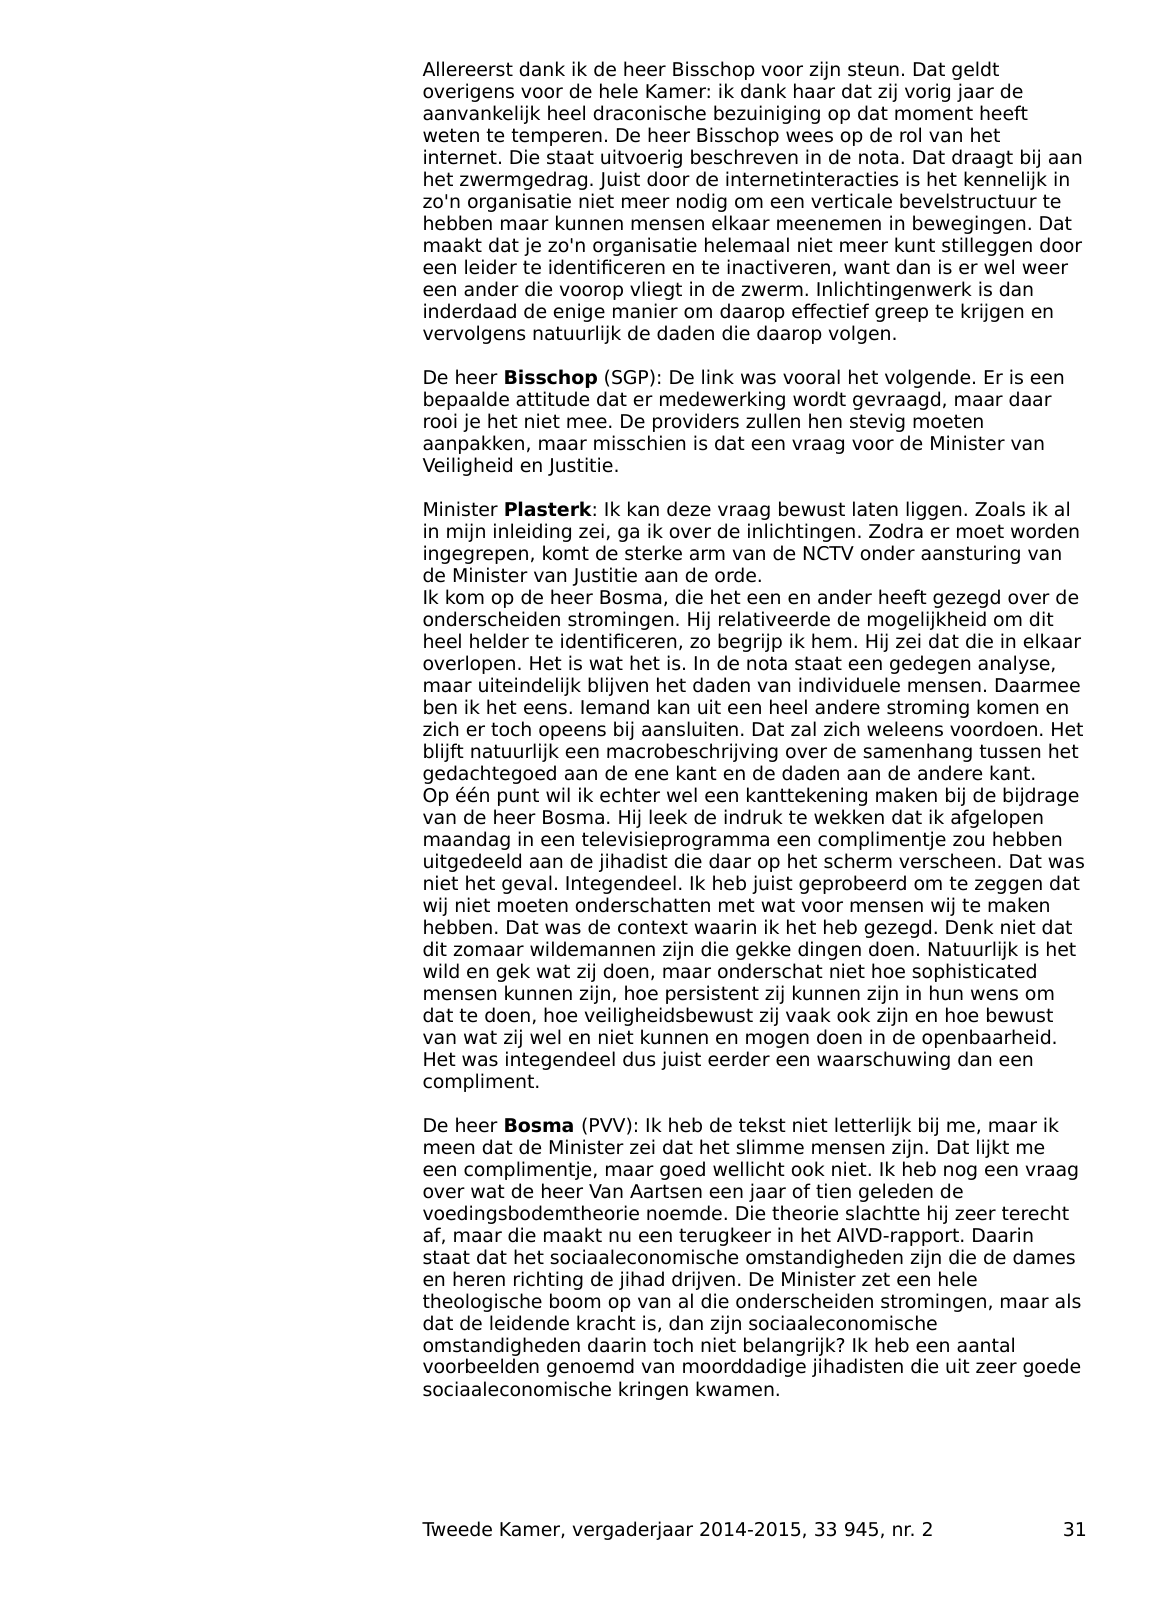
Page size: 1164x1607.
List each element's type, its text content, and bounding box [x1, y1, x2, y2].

text Allereerst dank ik de heer Bisschop voor zijn steun. Dat geldt overigens voor de hele Kamer: ik dank haar dat zij vorig jaar de aanvankelijk heel draconische bezuiniging op dat moment heeft weten te temperen. De heer Bisschop wees op de rol van het internet. Die staat uitvoerig beschreven in de nota. Dat draagt bij aan het zwermgedrag. Juist door de internetinteracties is het kennelijk in zo'n organisatie niet meer nodig om een verticale bevelstructuur te hebben maar kunnen mensen elkaar meenemen in bewegingen. Dat maakt dat je zo'n organisatie helemaal niet meer kunt stilleggen door een leider te identificeren en te inactiveren, want dan is er wel weer een ander die voorop vliegt in de zwerm. Inlichtingenwerk is dan inderdaad de enige manier om daarop effectief greep te krijgen en vervolgens natuurlijk de daden die daarop volgen. [422, 59, 1087, 345]
text De heer Bosma (PVV): Ik heb de tekst niet letterlijk bij me, maar ik meen dat de Minister zei dat het slimme mensen zijn. Dat lijkt me een complimentje, maar goed wellicht ook niet. Ik heb nog een vraag over wat de heer Van Aartsen een jaar of tien geleden de voedingsbodemtheorie noemde. Die theorie slachtte hij zeer terecht af, maar die maakt nu een terugkeer in het AIVD-rapport. Daarin staat dat het sociaaleconomische omstandigheden zijn die de dames en heren richting de jihad drijven. De Minister zet een hele theologische boom op van al die onderscheiden stromingen, maar als dat de leidende kracht is, dan zijn sociaaleconomische omstandigheden daarin toch niet belangrijk? Ik heb een aantal voorbeelden genoemd van moorddadige jihadisten die uit zeer goede sociaaleconomische kringen kwamen. [422, 1115, 1087, 1400]
text De heer Bisschop (SGP): De link was vooral het volgende. Er is een bepaalde attitude dat er medewerking wordt gevraagd, maar daar rooi je het niet mee. De providers zullen hen stevig moeten aanpakken, maar misschien is dat een vraag voor de Minister van Veiligheid en Justitie. [422, 367, 1087, 477]
text Ik kom op de heer Bosma, die het een en ander heeft gezegd over de onderscheiden stromingen. Hij relativeerde de mogelijkheid om dit heel helder te identificeren, zo begrijp ik hem. Hij zei dat die in elkaar overlopen. Het is wat het is. In de nota staat een gedegen analyse, maar uiteindelijk blijven het daden van individuele mensen. Daarmee ben ik het eens. Iemand kan uit een heel andere stroming komen en zich er toch opeens bij aansluiten. Dat zal zich weleens voordoen. Het blijft natuurlijk een macrobeschrijving over de samenhang tussen het gedachtegoed aan de ene kant en de daden aan de andere kant. [422, 587, 1087, 785]
text Minister Plasterk: Ik kan deze vraag bewust laten liggen. Zoals ik al in mijn inleiding zei, ga ik over de inlichtingen. Zodra er moet worden ingegrepen, komt de sterke arm van de NCTV onder aansturing van de Minister van Justitie aan de orde. [422, 499, 1087, 587]
text Op één punt wil ik echter wel een kanttekening maken bij de bijdrage van de heer Bosma. Hij leek de indruk te wekken dat ik afgelopen maandag in een televisieprogramma een complimentje zou hebben uitgedeeld aan de jihadist die daar op het scherm verscheen. Dat was niet het geval. Integendeel. Ik heb juist geprobeerd om te zeggen dat wij niet moeten onderschatten met wat voor mensen wij te maken hebben. Dat was de context waarin ik het heb gezegd. Denk niet dat dit zomaar wildemannen zijn die gekke dingen doen. Natuurlijk is het wild en gek wat zij doen, maar onderschat niet hoe sophisticated mensen kunnen zijn, hoe persistent zij kunnen zijn in hun wens om dat te doen, hoe veiligheidsbewust zij vaak ook zijn en hoe bewust van wat zij wel en niet kunnen en mogen doen in de openbaarheid. Het was integendeel dus juist eerder een waarschuwing dan een compliment. [422, 785, 1087, 1092]
